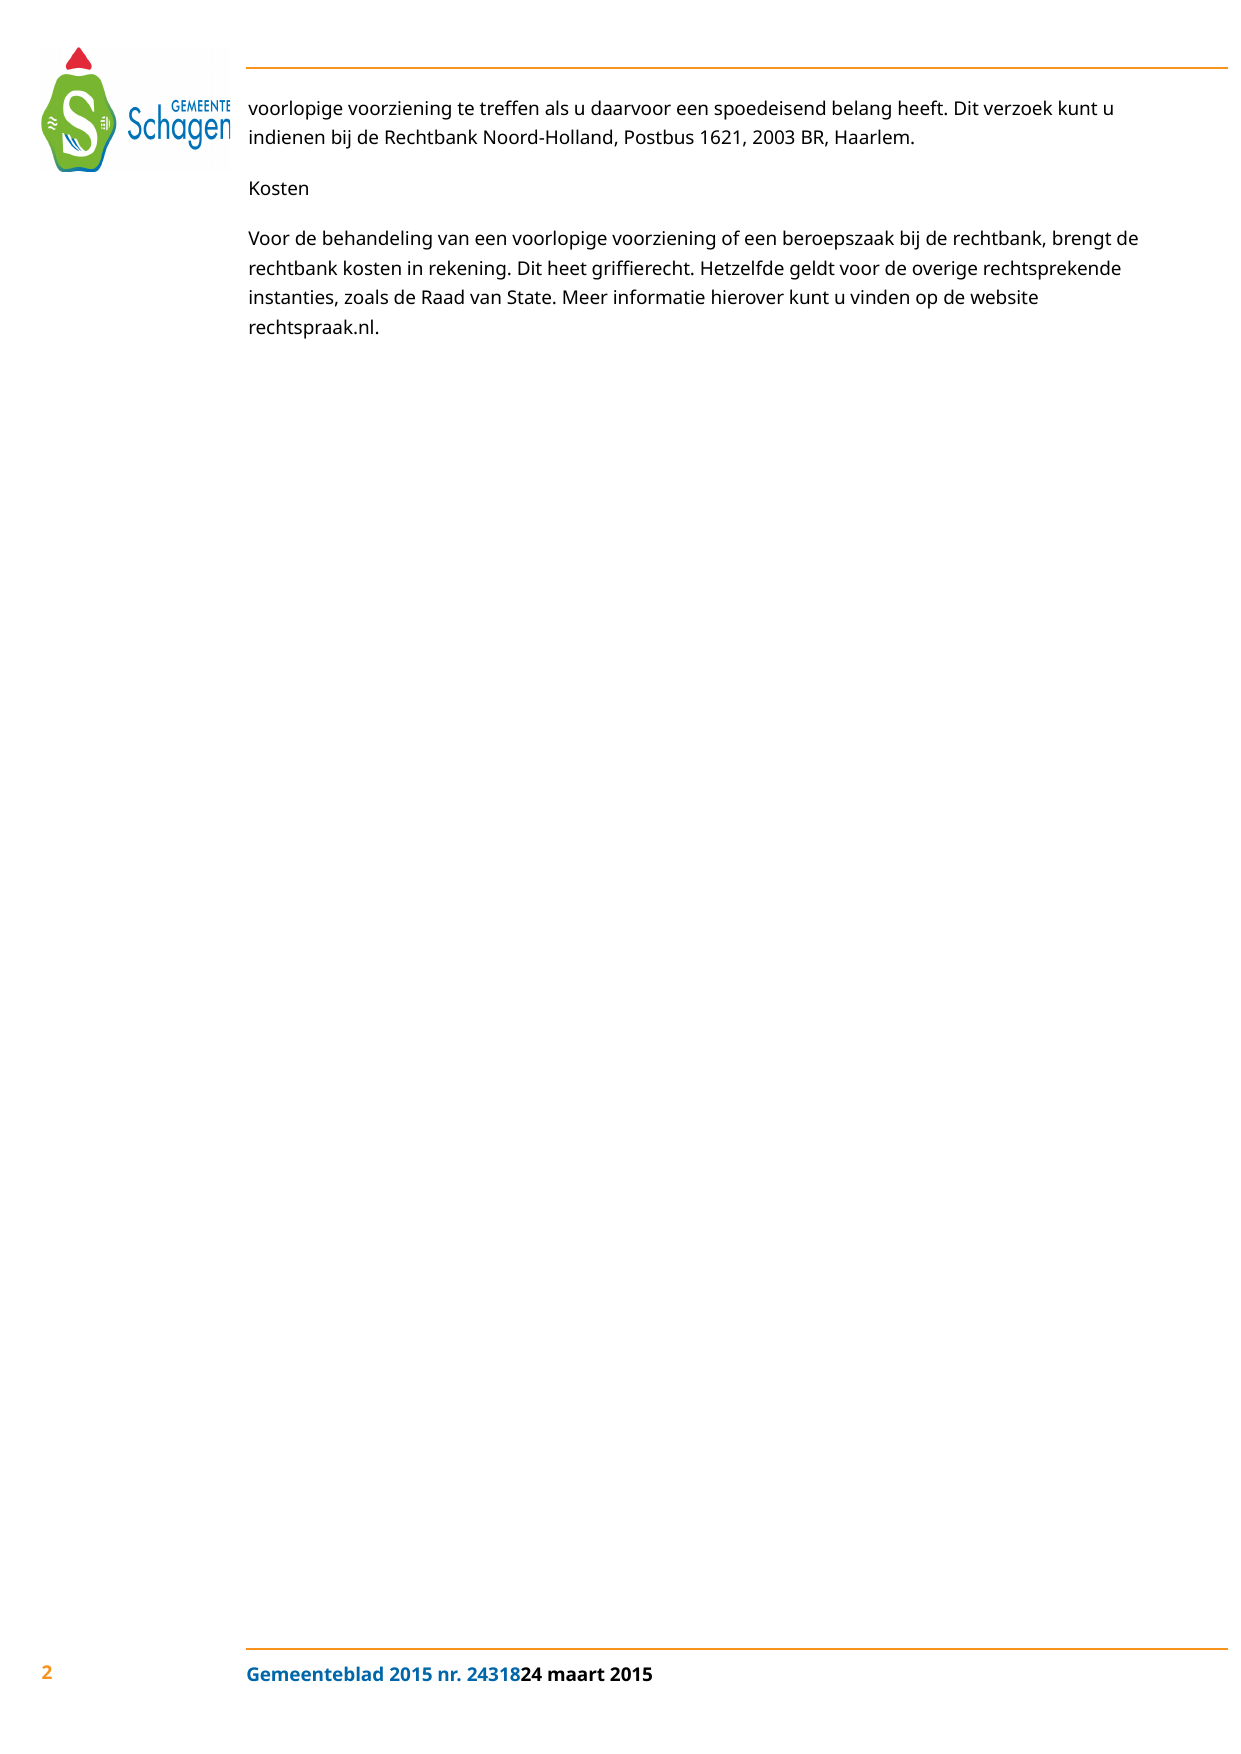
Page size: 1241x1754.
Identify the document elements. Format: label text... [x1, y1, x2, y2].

text voorlopige voorziening te treffen als u daarvoor een spoedeisend belang heeft. Dit verzoek kunt u indienen bij de Rechtbank Noord-Holland, Postbus 1621, 2003 BR, Haarlem. [248, 95, 1152, 150]
text Kosten [248, 175, 1152, 201]
picture [41, 47, 231, 172]
text Voor de behandeling van een voorlopige voorziening of een beroepszaak bij de rechtbank, brengt de rechtbank kosten in rekening. Dit heet griffierecht. Hetzelfde geldt voor de overige rechtsprekende instanties, zoals de Raad van State. Meer informatie hierover kunt u vinden op de website rechtspraak.nl. [248, 225, 1152, 340]
